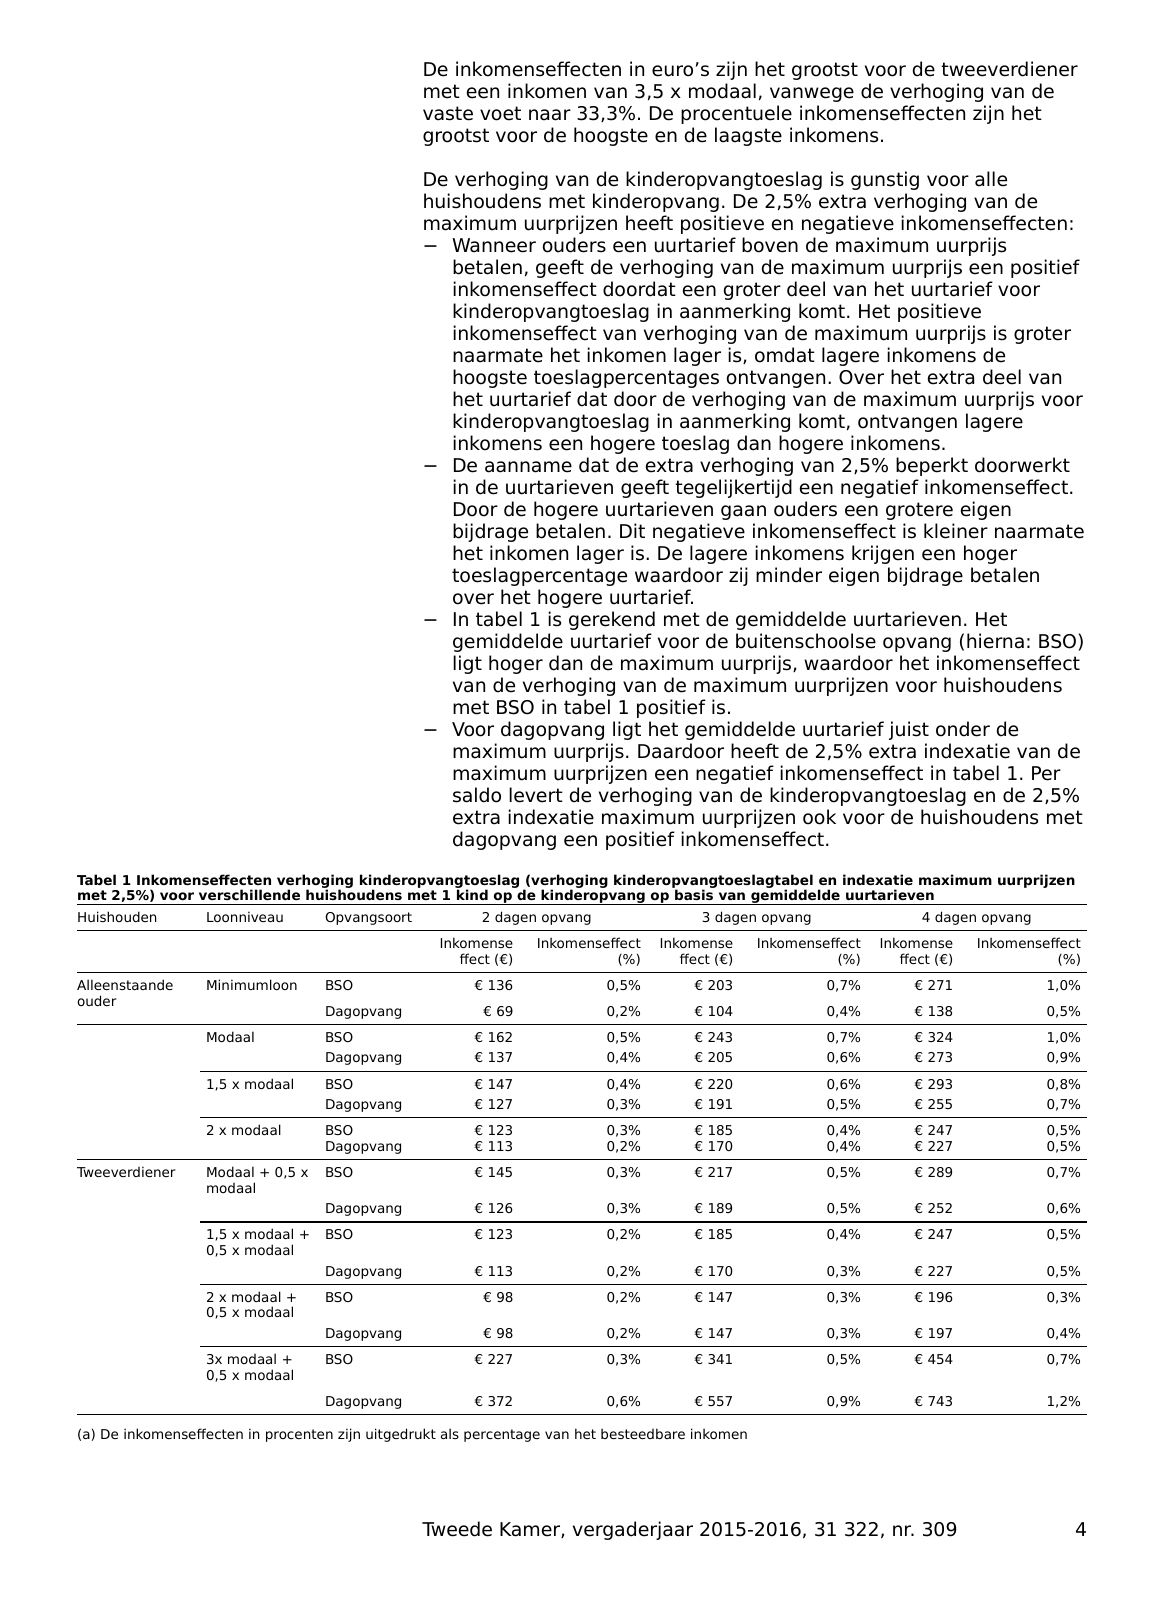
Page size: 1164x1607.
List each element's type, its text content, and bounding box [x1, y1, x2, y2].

table_cell BSO [319, 1160, 427, 1196]
table_cell BSO [319, 1072, 427, 1092]
table_cell Inkomenseffect (%) [959, 931, 1087, 972]
table_cell [77, 1346, 200, 1414]
table_cell Dagopvang [319, 1092, 427, 1117]
table_cell 0,4% [959, 1321, 1087, 1346]
table_cell 0,7% [959, 1160, 1087, 1196]
table_cell 4 dagen opvang [867, 905, 1087, 930]
table_cell 0,7% [959, 1092, 1087, 1117]
table_cell [200, 1196, 319, 1221]
table_cell 0,5% [739, 1092, 867, 1117]
table_cell 1,0% [959, 973, 1087, 998]
table_cell € 123 [427, 1223, 519, 1259]
table_cell € 137 [427, 1046, 519, 1071]
table_cell [200, 1139, 319, 1159]
table_cell Modaal + 0,5 x modaal [200, 1160, 319, 1196]
table_cell 0,7% [959, 1347, 1087, 1388]
table_cell € 341 [647, 1347, 739, 1388]
table_cell 0,4% [739, 1118, 867, 1139]
table_cell Dagopvang [319, 998, 427, 1024]
table_cell € 127 [427, 1092, 519, 1117]
table_cell [77, 931, 200, 972]
table_cell 0,3% [519, 1347, 647, 1388]
table_cell € 162 [427, 1025, 519, 1046]
table_cell Alleenstaande ouder [77, 973, 200, 1024]
table_cell € 217 [647, 1160, 739, 1196]
table_cell 0,6% [739, 1072, 867, 1092]
table_cell € 136 [427, 973, 519, 998]
table_cell € 113 [427, 1139, 519, 1159]
table_cell Loonniveau [200, 905, 319, 930]
table_cell BSO [319, 1347, 427, 1388]
table_cell 0,7% [739, 1025, 867, 1046]
table_cell [200, 998, 319, 1024]
table_cell € 191 [647, 1092, 739, 1117]
table_cell Dagopvang [319, 1046, 427, 1071]
table_cell 0,6% [959, 1196, 1087, 1221]
table_cell € 271 [867, 973, 959, 998]
table_cell 0,2% [519, 998, 647, 1024]
table_cell 1,5 x modaal [200, 1072, 319, 1092]
table_cell Dagopvang [319, 1321, 427, 1346]
table_cell € 196 [867, 1285, 959, 1321]
table_cell € 98 [427, 1321, 519, 1346]
table_cell [319, 931, 427, 972]
table_cell Tweeverdiener [77, 1160, 200, 1221]
table_cell [77, 1139, 200, 1159]
table_cell [200, 1046, 319, 1071]
table_cell 0,5% [959, 998, 1087, 1024]
table_cell 0,9% [739, 1388, 867, 1414]
table_cell 0,4% [739, 1223, 867, 1259]
table_cell BSO [319, 1223, 427, 1259]
table_cell 0,5% [519, 973, 647, 998]
table_cell € 113 [427, 1259, 519, 1284]
table_cell Modaal [200, 1025, 319, 1046]
table_cell Dagopvang [319, 1139, 427, 1159]
table_cell 2 dagen opvang [427, 905, 647, 930]
table_header Tabel 1 Inkomenseffecten verhoging kinderopvangtoeslag (verhoging kinderopvangtoeslagtabel en indexatie maximum uurprijzen met 2,5%) voor verschillende huishoudens met 1 kind op de kinderopvang op basis van gemiddelde uurtarieven [77, 873, 1087, 904]
table_cell € 69 [427, 998, 519, 1024]
table_cell (a) De inkomenseffecten in procenten zijn uitgedrukt als percentage van het besteedbare inkomen [77, 1415, 1087, 1443]
table_cell € 289 [867, 1160, 959, 1196]
table_cell [200, 1259, 319, 1284]
table_cell 0,6% [739, 1046, 867, 1071]
table_cell € 147 [647, 1285, 739, 1321]
table_cell 0,3% [959, 1285, 1087, 1321]
text − Voor dagopvang ligt het gemiddelde uurtarief juist onder de maximum uurprijs. Daardoor heeft de 2,5% extra indexatie van de maximum uurprijzen een negatief inkomenseffect in tabel 1. Per saldo levert de verhoging van de kinderopvangtoeslag en de 2,5% extra indexatie maximum uurprijzen ook voor de huishoudens met dagopvang een positief inkomenseffect. [422, 719, 1087, 851]
table_cell [77, 1221, 200, 1284]
table_cell € 205 [647, 1046, 739, 1071]
table_cell 0,4% [739, 998, 867, 1024]
table_cell BSO [319, 1025, 427, 1046]
table_cell [200, 1321, 319, 1346]
text − In tabel 1 is gerekend met de gemiddelde uurtarieven. Het gemiddelde uurtarief voor de buitenschoolse opvang (hierna: BSO) ligt hoger dan de maximum uurprijs, waardoor het inkomenseffect van de verhoging van de maximum uurprijzen voor huishoudens met BSO in tabel 1 positief is. [422, 609, 1087, 719]
table_cell € 185 [647, 1223, 739, 1259]
table_cell 0,3% [519, 1160, 647, 1196]
table_cell € 743 [867, 1388, 959, 1414]
table_cell Inkomenseffect (€) [647, 931, 739, 972]
table_cell € 227 [867, 1259, 959, 1284]
table_cell 0,2% [519, 1139, 647, 1159]
table_cell 0,5% [959, 1139, 1087, 1159]
table_cell 0,4% [519, 1072, 647, 1092]
table_cell BSO [319, 1118, 427, 1139]
table_cell 0,4% [519, 1046, 647, 1071]
table_cell 0,2% [519, 1285, 647, 1321]
table_cell Inkomenseffect (€) [427, 931, 519, 972]
table_cell € 220 [647, 1072, 739, 1092]
table_cell 2 x modaal [200, 1118, 319, 1139]
table_cell 0,5% [519, 1025, 647, 1046]
table_cell [200, 1388, 319, 1414]
table_cell € 185 [647, 1118, 739, 1139]
table_cell € 247 [867, 1223, 959, 1259]
table_cell € 123 [427, 1118, 519, 1139]
table_cell € 227 [867, 1139, 959, 1159]
table_cell 0,5% [739, 1196, 867, 1221]
table_cell 0,8% [959, 1072, 1087, 1092]
table_cell 0,9% [959, 1046, 1087, 1071]
table_cell 0,5% [739, 1347, 867, 1388]
table_cell 0,3% [739, 1321, 867, 1346]
table_cell 0,3% [519, 1196, 647, 1221]
table_cell € 227 [427, 1347, 519, 1388]
table_cell € 243 [647, 1025, 739, 1046]
table_cell € 147 [427, 1072, 519, 1092]
table_cell € 145 [427, 1160, 519, 1196]
table_cell Dagopvang [319, 1388, 427, 1414]
table_cell 0,5% [959, 1259, 1087, 1284]
table_cell [77, 1117, 200, 1139]
table_cell [77, 1071, 200, 1117]
table_cell 0,2% [519, 1321, 647, 1346]
table_cell 0,3% [519, 1118, 647, 1139]
table_cell € 126 [427, 1196, 519, 1221]
table_cell [200, 1092, 319, 1117]
table_cell Huishouden [77, 905, 200, 930]
table_cell 0,3% [739, 1285, 867, 1321]
table_cell 1,0% [959, 1025, 1087, 1046]
table_cell € 98 [427, 1285, 519, 1321]
table_cell 1,2% [959, 1388, 1087, 1414]
table_cell € 252 [867, 1196, 959, 1221]
table_cell € 273 [867, 1046, 959, 1071]
text − De aanname dat de extra verhoging van 2,5% beperkt doorwerkt in de uurtarieven geeft tegelijkertijd een negatief inkomenseffect. Door de hogere uurtarieven gaan ouders een grotere eigen bijdrage betalen. Dit negatieve inkomenseffect is kleiner naarmate het inkomen lager is. De lagere inkomens krijgen een hoger toeslagpercentage waardoor zij minder eigen bijdrage betalen over het hogere uurtarief. [422, 455, 1087, 609]
table_cell € 324 [867, 1025, 959, 1046]
table_cell € 557 [647, 1388, 739, 1414]
table_cell Dagopvang [319, 1259, 427, 1284]
table_cell € 372 [427, 1388, 519, 1414]
table_cell BSO [319, 973, 427, 998]
table_cell Dagopvang [319, 1196, 427, 1221]
table_cell 0,5% [959, 1223, 1087, 1259]
table_cell 0,5% [959, 1118, 1087, 1139]
table_cell € 138 [867, 998, 959, 1024]
table_cell 0,4% [739, 1139, 867, 1159]
table_cell € 454 [867, 1347, 959, 1388]
text De inkomenseffecten in euro’s zijn het grootst voor de tweeverdiener met een inkomen van 3,5 x modaal, vanwege de verhoging van de vaste voet naar 33,3%. De procentuele inkomenseffecten zijn het grootst voor de hoogste en de laagste inkomens. [422, 59, 1087, 147]
table_cell 0,3% [519, 1092, 647, 1117]
table_cell € 203 [647, 973, 739, 998]
text − Wanneer ouders een uurtarief boven de maximum uurprijs betalen, geeft de verhoging van de maximum uurprijs een positief inkomenseffect doordat een groter deel van het uurtarief voor kinderopvangtoeslag in aanmerking komt. Het positieve inkomenseffect van verhoging van de maximum uurprijs is groter naarmate het inkomen lager is, omdat lagere inkomens de hoogste toeslagpercentages ontvangen. Over het extra deel van het uurtarief dat door de verhoging van de maximum uurprijs voor kinderopvangtoeslag in aanmerking komt, ontvangen lagere inkomens een hogere toeslag dan hogere inkomens. [422, 235, 1087, 455]
table_cell € 293 [867, 1072, 959, 1092]
table_cell Minimumloon [200, 973, 319, 998]
table_cell Opvangsoort [319, 905, 427, 930]
table_cell 0,3% [739, 1259, 867, 1284]
text De verhoging van de kinderopvangtoeslag is gunstig voor alle huishoudens met kinderopvang. De 2,5% extra verhoging van de maximum uurprijzen heeft positieve en negatieve inkomenseffecten: [422, 169, 1087, 235]
table_cell € 104 [647, 998, 739, 1024]
table_cell Inkomenseffect (%) [739, 931, 867, 972]
table_cell 0,7% [739, 973, 867, 998]
table_cell 0,5% [739, 1160, 867, 1196]
table_cell 0,6% [519, 1388, 647, 1414]
table_cell € 170 [647, 1259, 739, 1284]
table_cell € 147 [647, 1321, 739, 1346]
table_cell € 255 [867, 1092, 959, 1117]
table_cell [77, 1025, 200, 1071]
table_cell BSO [319, 1285, 427, 1321]
table_cell 2 x modaal + 0,5 x modaal [200, 1285, 319, 1321]
table_cell 1,5 x modaal + 0,5 x modaal [200, 1223, 319, 1259]
table_cell [200, 931, 319, 972]
table_cell € 189 [647, 1196, 739, 1221]
table_cell 0,2% [519, 1223, 647, 1259]
table_cell [77, 1284, 200, 1346]
table_cell Inkomenseffect (€) [867, 931, 959, 972]
table_cell € 197 [867, 1321, 959, 1346]
table_cell € 170 [647, 1139, 739, 1159]
table_cell 3 dagen opvang [647, 905, 867, 930]
table_cell 0,2% [519, 1259, 647, 1284]
table_cell € 247 [867, 1118, 959, 1139]
table_cell 3x modaal + 0,5 x modaal [200, 1347, 319, 1388]
table_cell Inkomenseffect (%) [519, 931, 647, 972]
